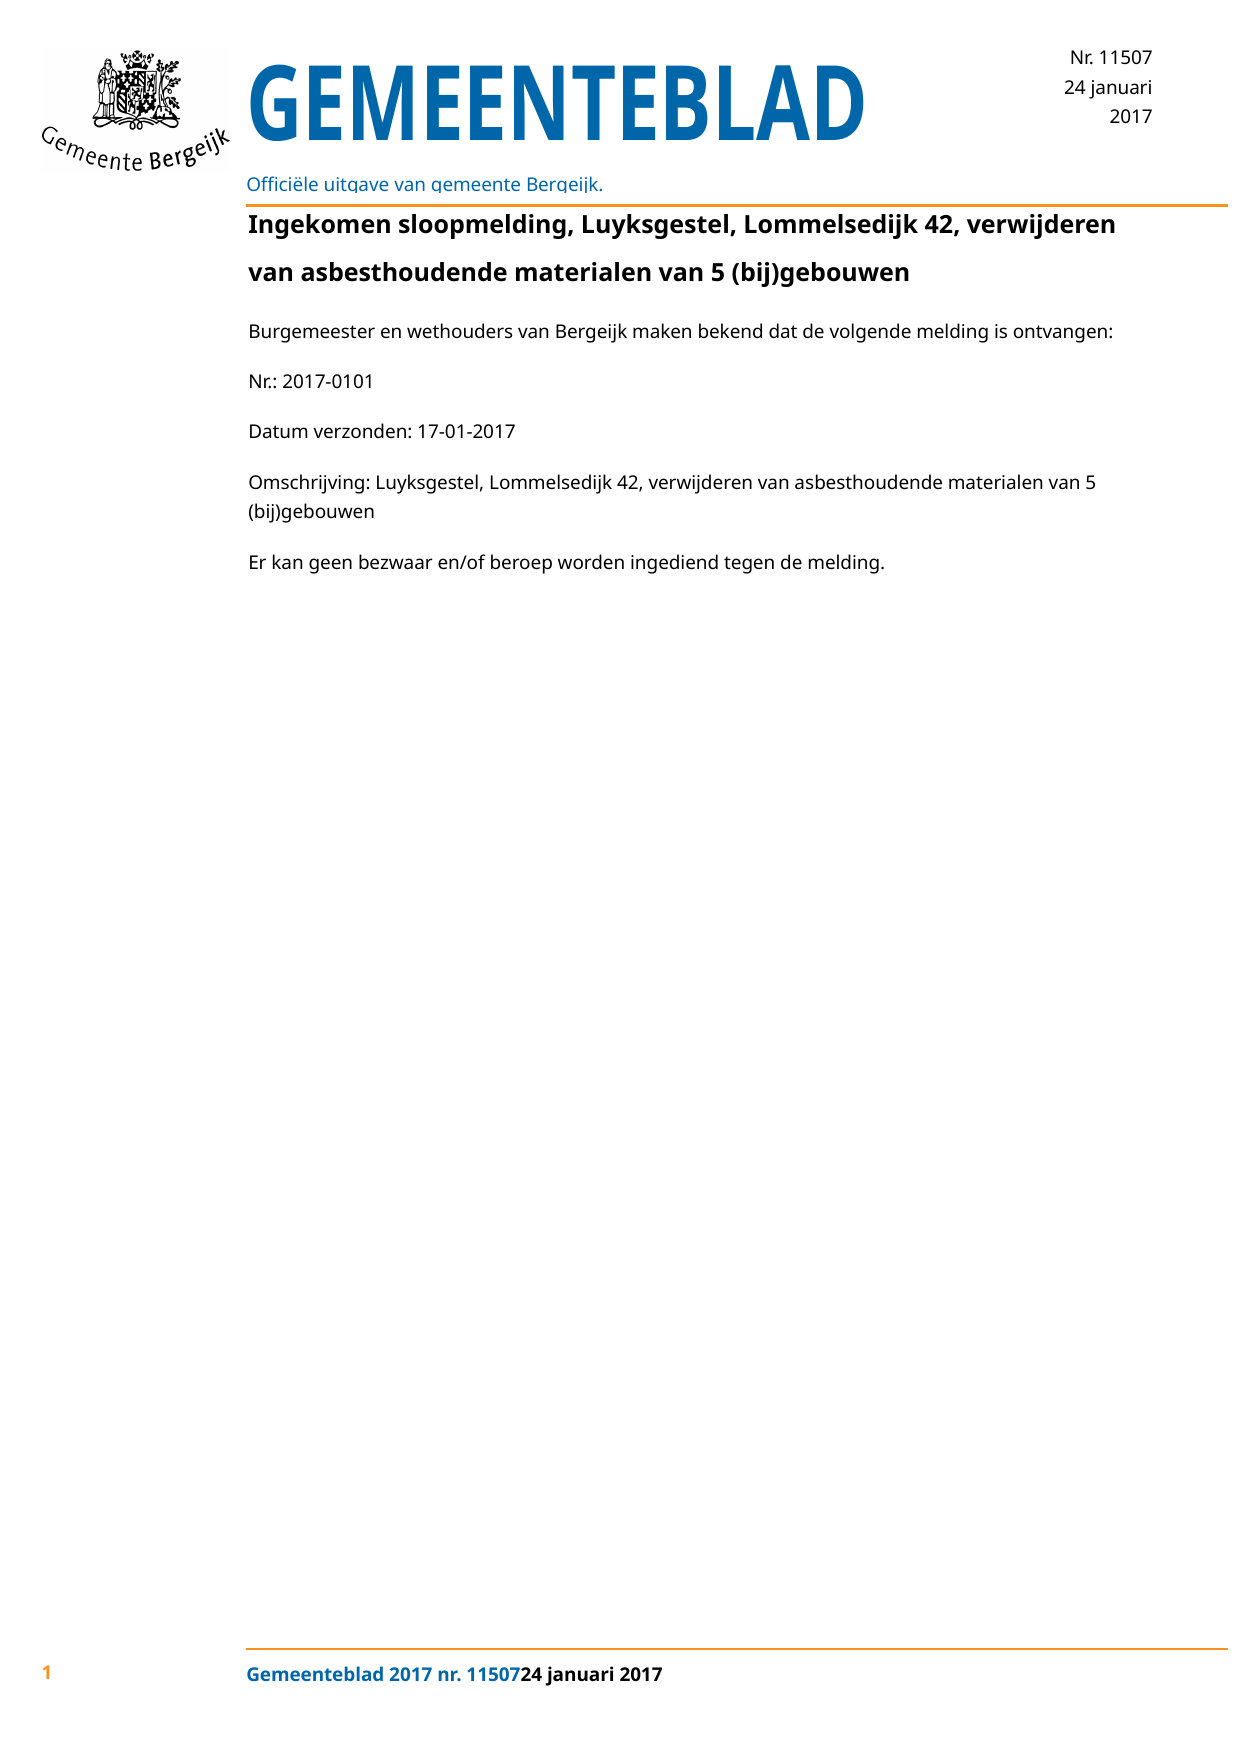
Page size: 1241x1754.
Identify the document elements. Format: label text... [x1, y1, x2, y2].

picture [41, 47, 231, 172]
text Nr.: 2017-0101 [248, 368, 1152, 394]
text Omschrijving: Luyksgestel, Lommelsedijk 42, verwijderen van asbesthoudende materialen van 5 (bij)gebouwen [248, 469, 1152, 524]
text Datum verzonden: 17-01-2017 [248, 419, 1152, 444]
text Ingekomen sloopmelding, Luyksgestel, Lommelsedijk 42, verwijderen van asbesthoudende materialen van 5 (bij)gebouwen [248, 207, 1152, 288]
text Burgemeester en wethouders van Bergeijk maken bekend dat de volgende melding is ontvangen: [248, 318, 1152, 344]
text Er kan geen bezwaar en/of beroep worden ingediend tegen de melding. [248, 549, 1152, 575]
